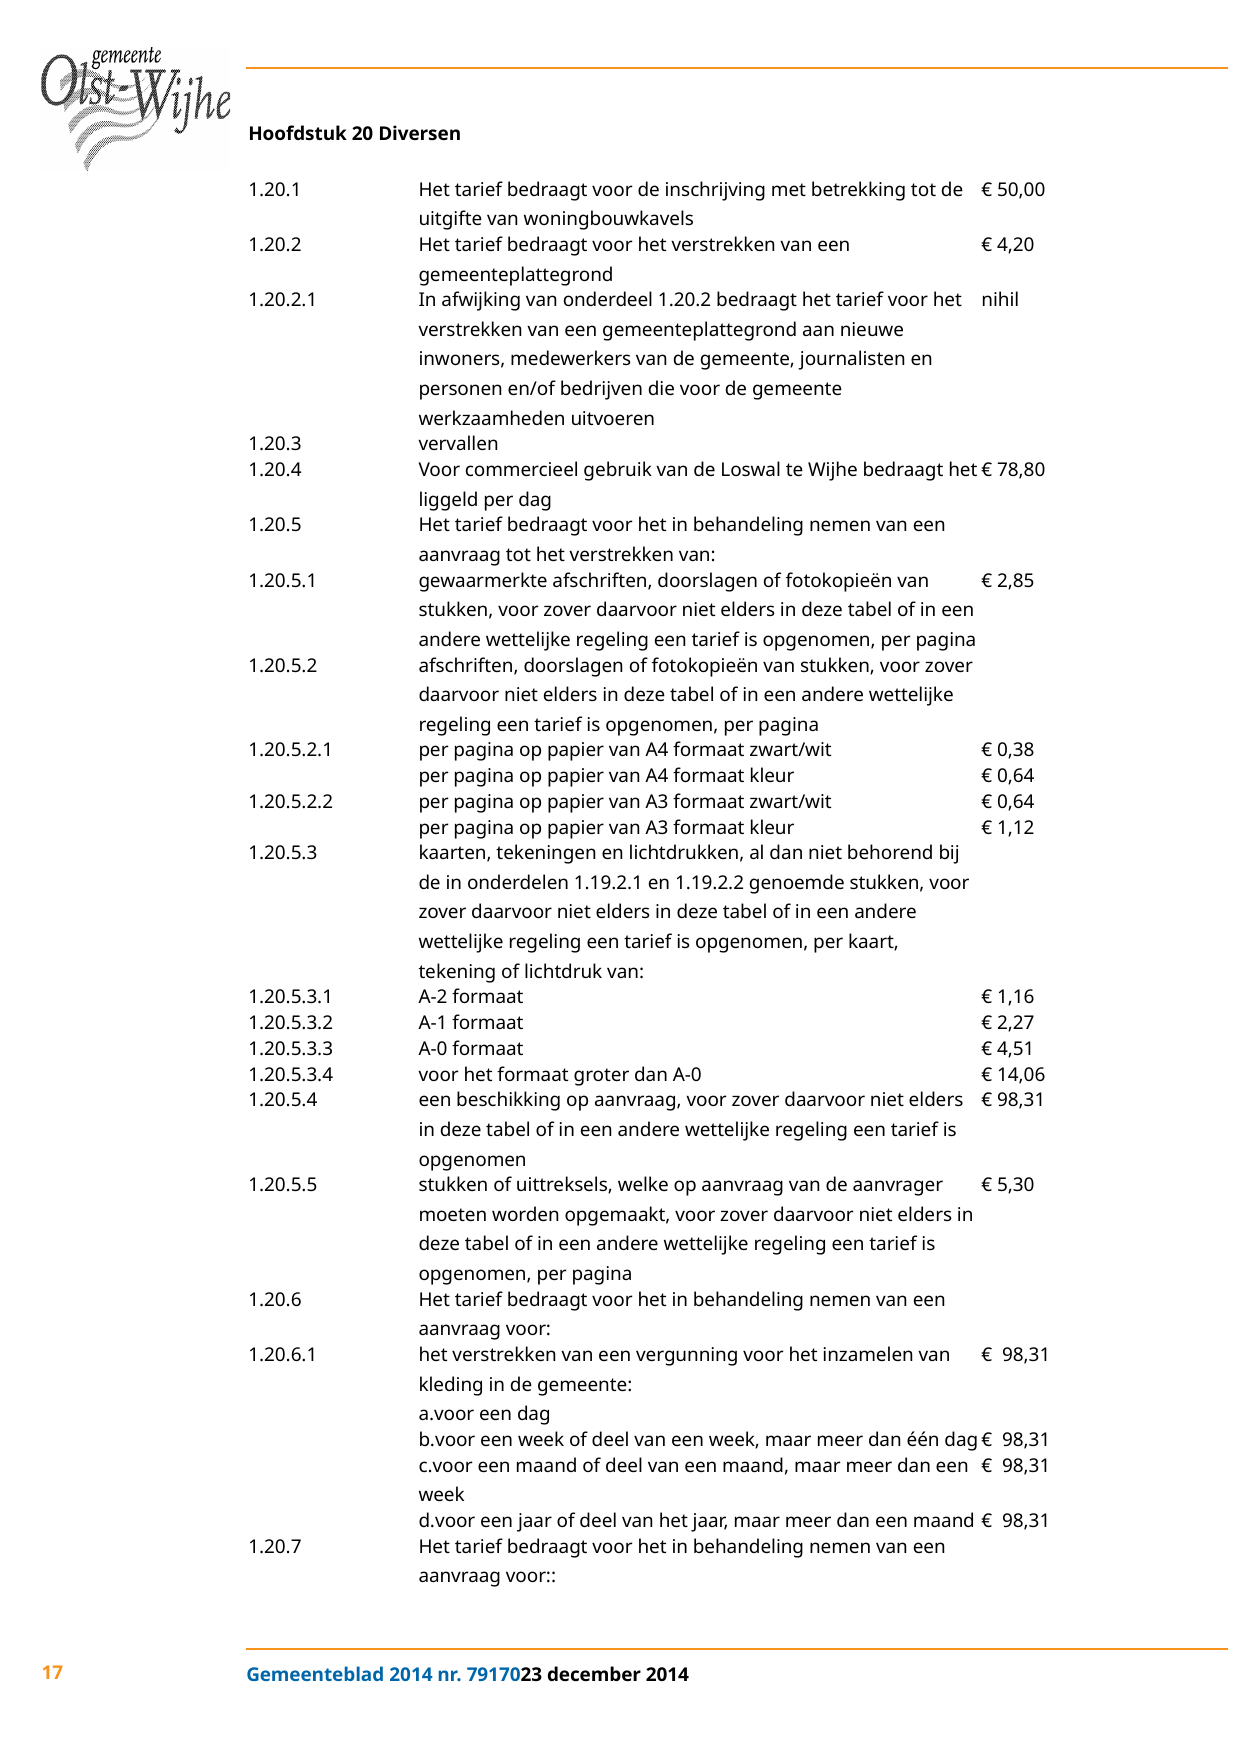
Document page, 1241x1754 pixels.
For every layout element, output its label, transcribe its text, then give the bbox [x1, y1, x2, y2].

table_cell € 0,38 [981, 737, 1152, 762]
table_cell per pagina op papier van A3 formaat kleur [418, 814, 981, 839]
table_cell per pagina op papier van A4 formaat kleur [418, 763, 981, 788]
table_cell [981, 1286, 1152, 1341]
picture [41, 47, 231, 172]
table_cell nihil [981, 286, 1152, 431]
table_cell 1.20.5 [248, 512, 418, 567]
table_cell voor het formaat groter dan A-0 [418, 1061, 981, 1087]
table_cell gewaarmerkte afschriften, doorslagen of fotokopieën van stukken, voor zover daarvoor niet elders in deze tabel of in een andere wettelijke regeling een tarief is opgenomen, per pagina [418, 567, 981, 652]
table_cell 1.20.5.3.3 [248, 1035, 418, 1061]
table_cell A-2 formaat [418, 984, 981, 1009]
table_cell 1.20.5.4 [248, 1087, 418, 1171]
table_cell 1.20.5.3 [248, 840, 418, 984]
table_cell [248, 763, 418, 788]
table_header € 50,00 [981, 176, 1152, 231]
table_cell [248, 1426, 418, 1452]
table_cell € 2,85 [981, 567, 1152, 652]
table_header Het tarief bedraagt voor de inschrijving met betrekking tot de uitgifte van woningbouwkavels [418, 176, 981, 231]
table_cell A-1 formaat [418, 1009, 981, 1035]
table_cell stukken of uittreksels, welke op aanvraag van de aanvrager moeten worden opgemaakt, voor zover daarvoor niet elders in deze tabel of in een andere wettelijke regeling een tarief is opgenomen, per pagina [418, 1171, 981, 1286]
table_cell Het tarief bedraagt voor het in behandeling nemen van een aanvraag voor: [418, 1286, 981, 1341]
table_cell per pagina op papier van A3 formaat zwart/wit [418, 788, 981, 814]
table_cell 1.20.5.3.4 [248, 1061, 418, 1087]
text Hoofdstuk 20 Diversen [248, 121, 1152, 146]
table_cell € 78,80 [981, 456, 1152, 512]
table_cell afschriften, doorslagen of fotokopieën van stukken, voor zover daarvoor niet elders in deze tabel of in een andere wettelijke regeling een tarief is opgenomen, per pagina [418, 652, 981, 737]
table_cell € 98,31 [981, 1341, 1152, 1426]
table_cell per pagina op papier van A4 formaat zwart/wit [418, 737, 981, 762]
table_cell Het tarief bedraagt voor het verstrekken van een gemeenteplattegrond [418, 231, 981, 286]
table_cell 1.20.2 [248, 231, 418, 286]
table_cell het verstrekken van een vergunning voor het inzamelen van kleding in de gemeente: a.voor een dag [418, 1341, 981, 1426]
table_cell 1.20.6.1 [248, 1341, 418, 1426]
table_cell kaarten, tekeningen en lichtdrukken, al dan niet behorend bij de in onderdelen 1.19.2.1 en 1.19.2.2 genoemde stukken, voor zover daarvoor niet elders in deze tabel of in een andere wettelijke regeling een tarief is opgenomen, per kaart, tekening of lichtdruk van: [418, 840, 981, 984]
table_cell € 98,31 [981, 1426, 1152, 1452]
table_cell 1.20.5.1 [248, 567, 418, 652]
table_cell € 98,31 [981, 1087, 1152, 1171]
table_cell [981, 652, 1152, 737]
table_cell [981, 512, 1152, 567]
table_cell In afwijking van onderdeel 1.20.2 bedraagt het tarief voor het verstrekken van een gemeenteplattegrond aan nieuwe inwoners, medewerkers van de gemeente, journalisten en personen en/of bedrijven die voor de gemeente werkzaamheden uitvoeren [418, 286, 981, 431]
table_cell 1.20.4 [248, 456, 418, 512]
table_cell € 0,64 [981, 788, 1152, 814]
table_cell 1.20.3 [248, 431, 418, 456]
table_cell € 4,51 [981, 1035, 1152, 1061]
table_cell 1.20.5.5 [248, 1171, 418, 1286]
table_cell 1.20.7 [248, 1533, 418, 1588]
table_cell € 4,20 [981, 231, 1152, 286]
table_cell [981, 1533, 1152, 1588]
table_cell [248, 814, 418, 839]
table_cell 1.20.5.3.2 [248, 1009, 418, 1035]
table_cell 1.20.6 [248, 1286, 418, 1341]
table_cell € 1,16 [981, 984, 1152, 1009]
table_cell Het tarief bedraagt voor het in behandeling nemen van een aanvraag tot het verstrekken van: [418, 512, 981, 567]
table_cell d.voor een jaar of deel van het jaar, maar meer dan een maand [418, 1507, 981, 1533]
table_cell c.voor een maand of deel van een maand, maar meer dan een week [418, 1452, 981, 1507]
table_cell 1.20.2.1 [248, 286, 418, 431]
table_cell € 5,30 [981, 1171, 1152, 1286]
table_cell € 98,31 [981, 1507, 1152, 1533]
table_cell [248, 1507, 418, 1533]
table_cell 1.20.5.2 [248, 652, 418, 737]
table_cell € 0,64 [981, 763, 1152, 788]
table_cell A-0 formaat [418, 1035, 981, 1061]
table_cell € 14,06 [981, 1061, 1152, 1087]
table_cell [248, 1452, 418, 1507]
table_cell een beschikking op aanvraag, voor zover daarvoor niet elders in deze tabel of in een andere wettelijke regeling een tarief is opgenomen [418, 1087, 981, 1171]
table_cell 1.20.5.2.1 [248, 737, 418, 762]
table_header 1.20.1 [248, 176, 418, 231]
table_cell vervallen [418, 431, 981, 456]
table_cell 1.20.5.2.2 [248, 788, 418, 814]
table_cell Het tarief bedraagt voor het in behandeling nemen van een aanvraag voor:: [418, 1533, 981, 1588]
table_cell € 1,12 [981, 814, 1152, 839]
table_cell Voor commercieel gebruik van de Loswal te Wijhe bedraagt het liggeld per dag [418, 456, 981, 512]
table_cell € 2,27 [981, 1009, 1152, 1035]
table_cell b.voor een week of deel van een week, maar meer dan één dag [418, 1426, 981, 1452]
table_cell € 98,31 [981, 1452, 1152, 1507]
table_cell [981, 840, 1152, 984]
table_cell [981, 431, 1152, 456]
table_cell 1.20.5.3.1 [248, 984, 418, 1009]
